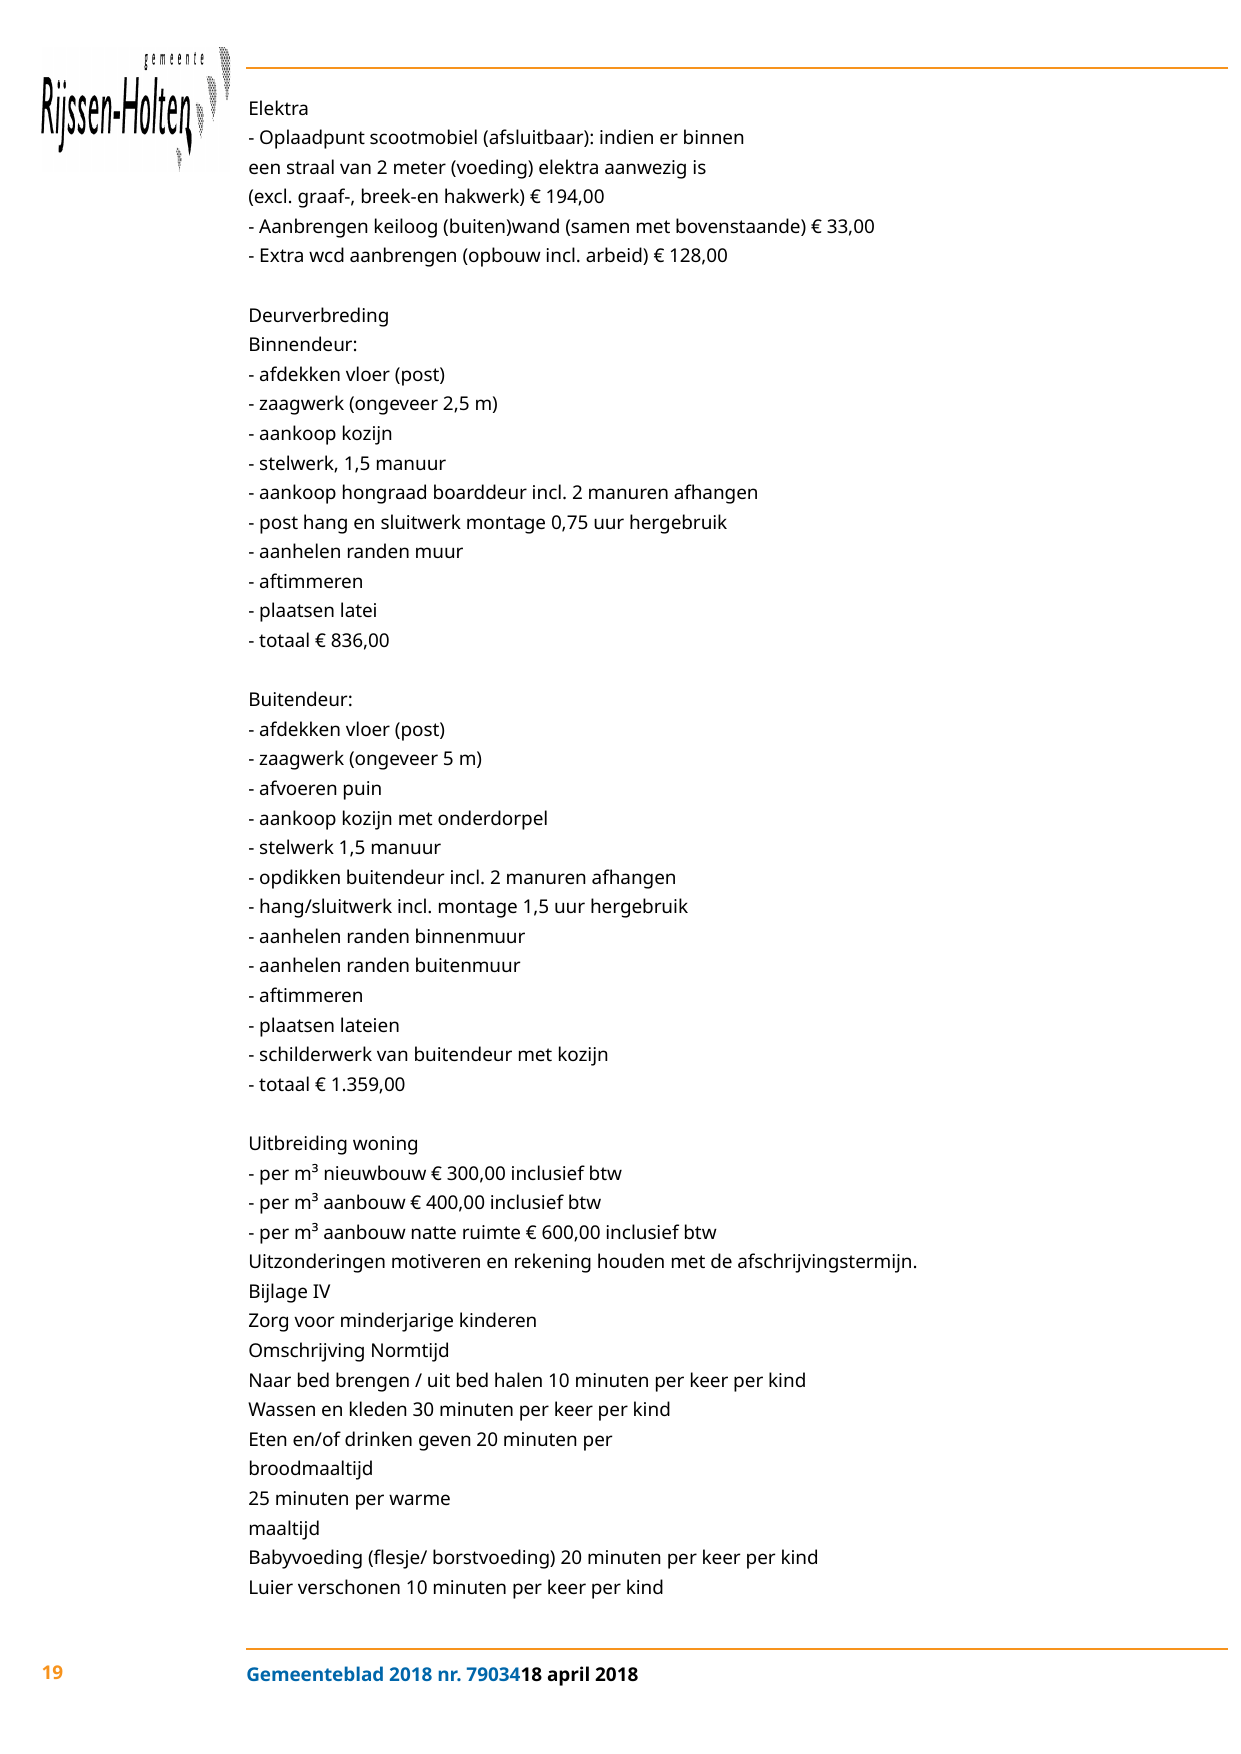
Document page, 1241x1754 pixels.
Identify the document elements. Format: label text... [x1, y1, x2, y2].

text Babyvoeding (flesje/ borstvoeding) 20 minuten per keer per kind [248, 1544, 1152, 1570]
text - schilderwerk van buitendeur met kozijn [248, 1041, 1152, 1067]
text - aanhelen randen buitenmuur [248, 953, 1152, 978]
text Uitbreiding woning [248, 1130, 1152, 1156]
text - hang/sluitwerk incl. montage 1,5 uur hergebruik [248, 893, 1152, 919]
text Uitzonderingen motiveren en rekening houden met de afschrijvingstermijn. [248, 1248, 1152, 1274]
picture [41, 47, 231, 172]
text - totaal € 836,00 [248, 627, 1152, 653]
text Elektra [248, 95, 1152, 121]
text - afdekken vloer (post) [248, 361, 1152, 387]
text - stelwerk, 1,5 manuur [248, 450, 1152, 476]
text - aankoop kozijn met onderdorpel [248, 805, 1152, 831]
text Naar bed brengen / uit bed halen 10 minuten per keer per kind [248, 1367, 1152, 1393]
text een straal van 2 meter (voeding) elektra aanwezig is [248, 154, 1152, 180]
text Binnendeur: [248, 331, 1152, 357]
text Bijlage IV [248, 1278, 1152, 1304]
text Zorg voor minderjarige kinderen [248, 1308, 1152, 1333]
text Deurverbreding [248, 302, 1152, 328]
text - zaagwerk (ongeveer 5 m) [248, 746, 1152, 771]
text Luier verschonen 10 minuten per keer per kind [248, 1574, 1152, 1600]
text (excl. graaf-, breek-en hakwerk) € 194,00 [248, 183, 1152, 209]
text - per m³ aanbouw € 400,00 inclusief btw [248, 1189, 1152, 1215]
text - plaatsen latei [248, 598, 1152, 623]
text - stelwerk 1,5 manuur [248, 834, 1152, 860]
text - aftimmeren [248, 568, 1152, 594]
text - zaagwerk (ongeveer 2,5 m) [248, 391, 1152, 416]
text - plaatsen lateien [248, 1012, 1152, 1038]
text - afvoeren puin [248, 775, 1152, 801]
text - Extra wcd aanbrengen (opbouw incl. arbeid) € 128,00 [248, 243, 1152, 268]
text broodmaaltijd [248, 1456, 1152, 1481]
text maaltijd [248, 1515, 1152, 1541]
text - per m³ aanbouw natte ruimte € 600,00 inclusief btw [248, 1219, 1152, 1245]
text Buitendeur: [248, 686, 1152, 712]
text - per m³ nieuwbouw € 300,00 inclusief btw [248, 1160, 1152, 1186]
text - totaal € 1.359,00 [248, 1071, 1152, 1097]
text Eten en/of drinken geven 20 minuten per [248, 1426, 1152, 1452]
text - Aanbrengen keiloog (buiten)wand (samen met bovenstaande) € 33,00 [248, 213, 1152, 239]
text - aankoop kozijn [248, 420, 1152, 446]
text - aftimmeren [248, 982, 1152, 1008]
text - Oplaadpunt scootmobiel (afsluitbaar): indien er binnen [248, 124, 1152, 150]
text - post hang en sluitwerk montage 0,75 uur hergebruik [248, 509, 1152, 535]
text - opdikken buitendeur incl. 2 manuren afhangen [248, 864, 1152, 890]
text 25 minuten per warme [248, 1485, 1152, 1511]
text - aanhelen randen muur [248, 538, 1152, 564]
text Omschrijving Normtijd [248, 1337, 1152, 1363]
text - aankoop hongraad boarddeur incl. 2 manuren afhangen [248, 479, 1152, 505]
text - aanhelen randen binnenmuur [248, 923, 1152, 949]
text - afdekken vloer (post) [248, 716, 1152, 742]
text Wassen en kleden 30 minuten per keer per kind [248, 1396, 1152, 1422]
